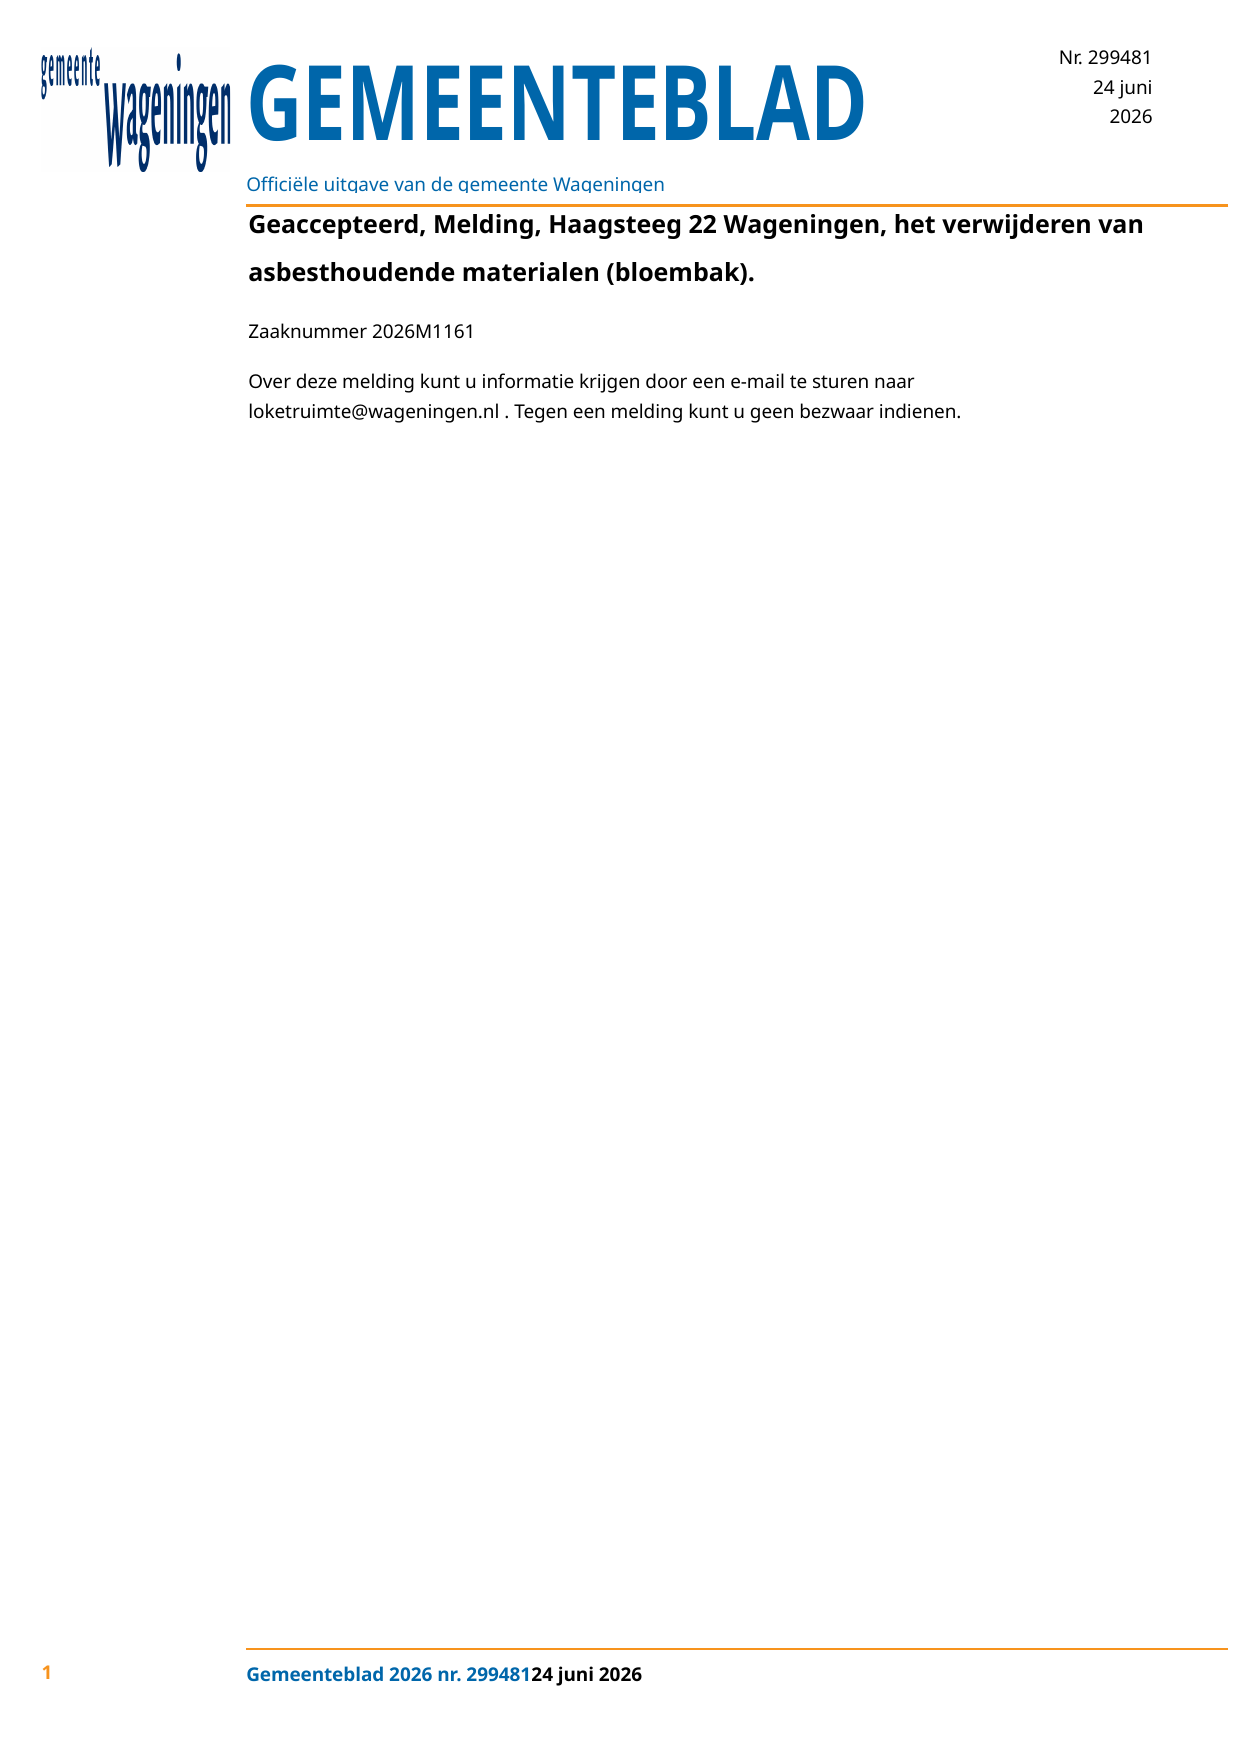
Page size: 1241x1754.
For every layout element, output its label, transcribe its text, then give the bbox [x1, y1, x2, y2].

picture [41, 47, 231, 172]
text Zaaknummer 2026M1161 [248, 318, 1152, 344]
text Over deze melding kunt u informatie krijgen door een e-mail te sturen naar loketruimte@wageningen.nl . Tegen een melding kunt u geen bezwaar indienen. [248, 368, 1152, 424]
text Geaccepteerd, Melding, Haagsteeg 22 Wageningen, het verwijderen van asbesthoudende materialen (bloembak). [248, 207, 1152, 288]
